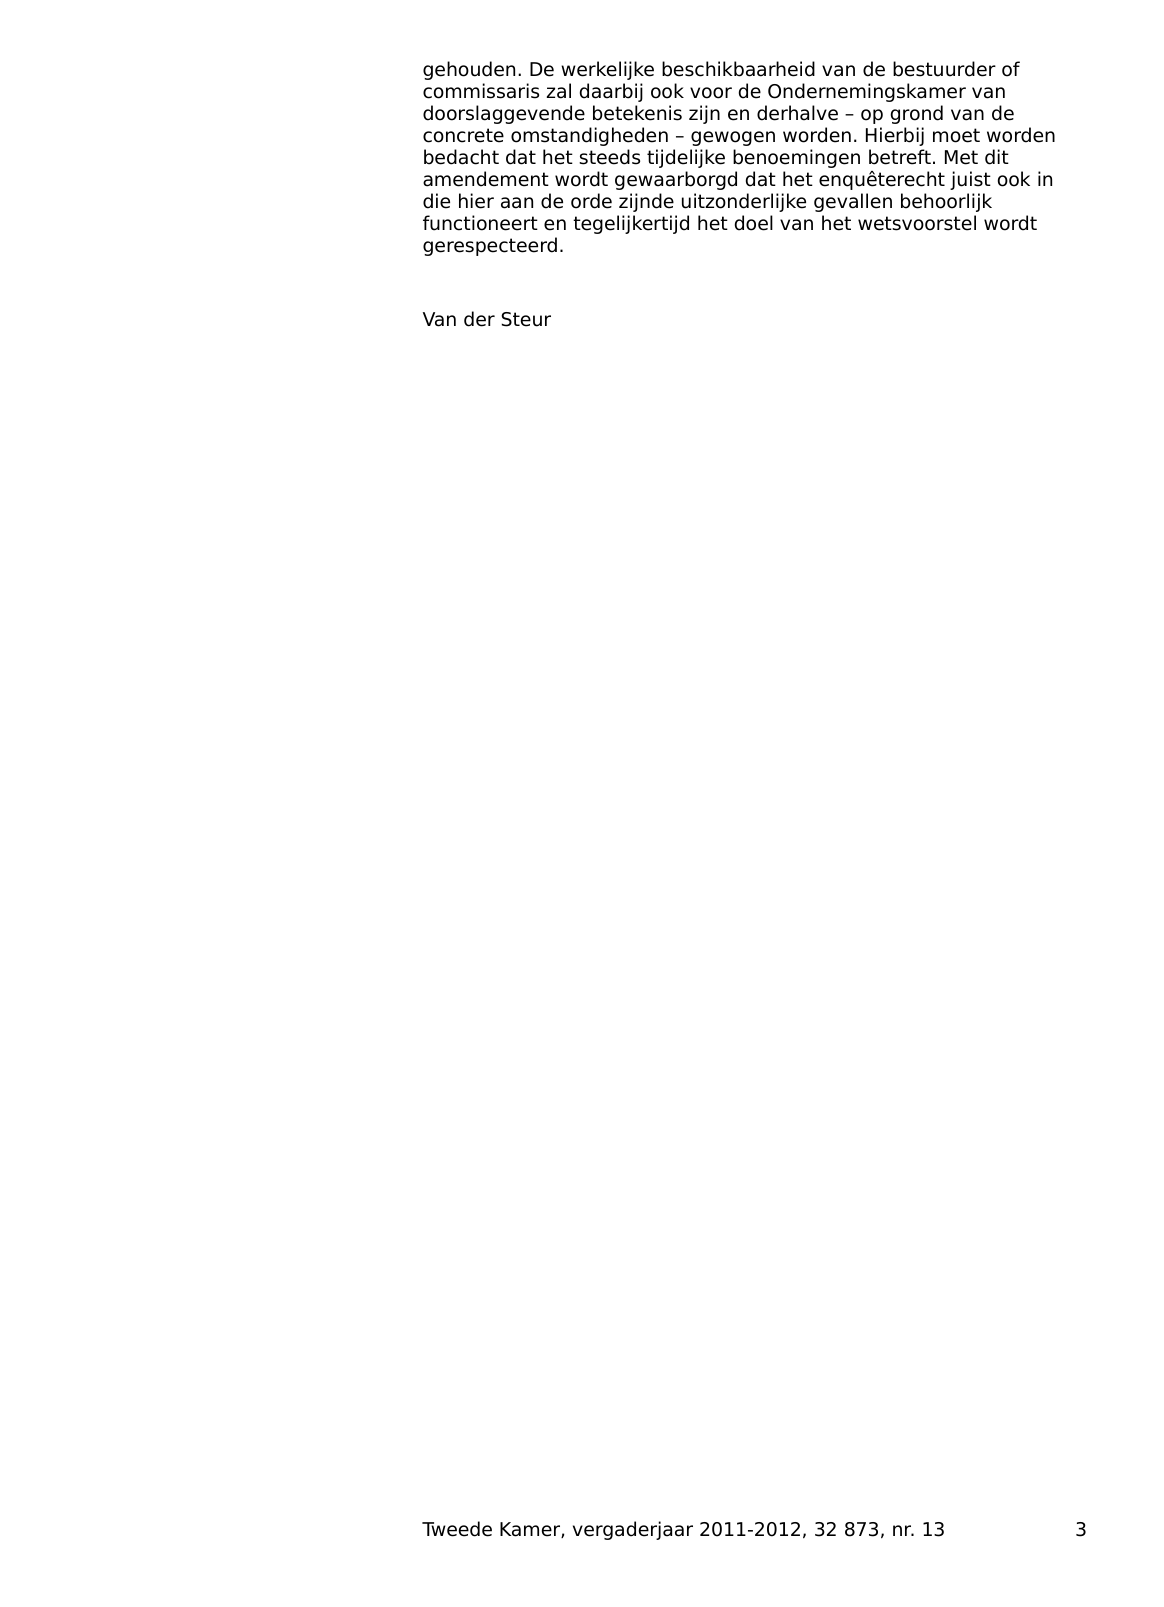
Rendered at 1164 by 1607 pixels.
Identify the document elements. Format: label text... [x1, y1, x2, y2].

text Van der Steur [422, 287, 1087, 331]
text gehouden. De werkelijke beschikbaarheid van de bestuurder of commissaris zal daarbij ook voor de Ondernemingskamer van doorslaggevende betekenis zijn en derhalve – op grond van de concrete omstandigheden – gewogen worden. Hierbij moet worden bedacht dat het steeds tijdelijke benoemingen betreft. Met dit amendement wordt gewaarborgd dat het enquêterecht juist ook in die hier aan de orde zijnde uitzonderlijke gevallen behoorlijk functioneert en tegelijkertijd het doel van het wetsvoorstel wordt gerespecteerd. [422, 59, 1087, 257]
